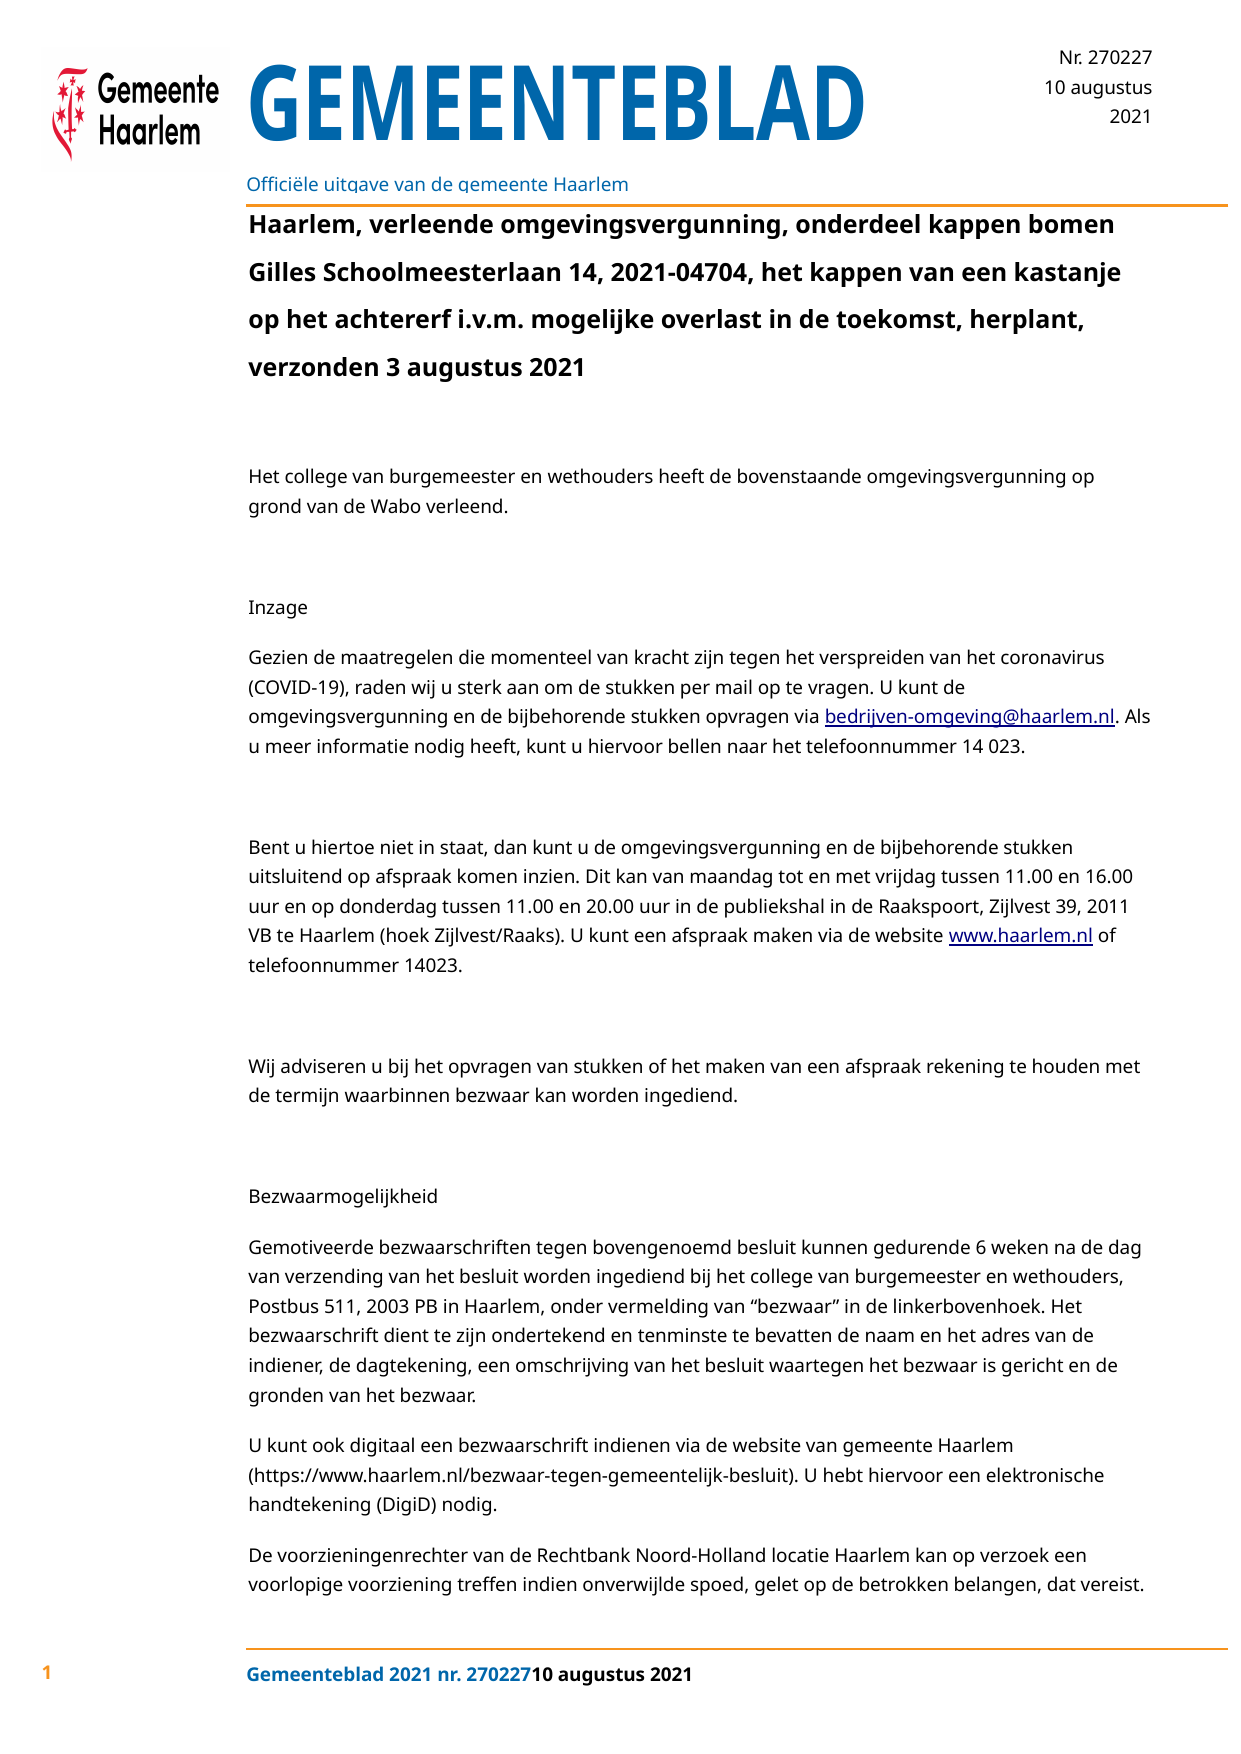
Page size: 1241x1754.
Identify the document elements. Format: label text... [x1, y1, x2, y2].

text Gemotiveerde bezwaarschriften tegen bovengenoemd besluit kunnen gedurende 6 weken na de dag van verzending van het besluit worden ingediend bij het college van burgemeester en wethouders, Postbus 511, 2003 PB in Haarlem, onder vermelding van “bezwaar” in de linkerbovenhoek. Het bezwaarschrift dient te zijn ondertekend en tenminste te bevatten de naam en het adres van de indiener, de dagtekening, een omschrijving van het besluit waartegen het bezwaar is gericht en de gronden van het bezwaar. [248, 1234, 1152, 1408]
text Bezwaarmogelijkheid [248, 1183, 1152, 1209]
picture [41, 47, 231, 172]
text De voorzieningenrechter van de Rechtbank Noord-Holland locatie Haarlem kan op verzoek een voorlopige voorziening treffen indien onverwijlde spoed, gelet op de betrokken belangen, dat vereist. [248, 1542, 1152, 1597]
text Haarlem, verleende omgevingsvergunning, onderdeel kappen bomen Gilles Schoolmeesterlaan 14, 2021-04704, het kappen van een kastanje op het achtererf i.v.m. mogelijke overlast in de toekomst, herplant, verzonden 3 augustus 2021 [248, 207, 1152, 384]
text Wij adviseren u bij het opvragen van stukken of het maken van een afspraak rekening te houden met de termijn waarbinnen bezwaar kan worden ingediend. [248, 1053, 1152, 1108]
text Het college van burgemeester en wethouders heeft de bovenstaande omgevingsvergunning op grond van de Wabo verleend. [248, 463, 1152, 519]
text Inzage [248, 594, 1152, 620]
text Gezien de maatregelen die momenteel van kracht zijn tegen het verspreiden van het coronavirus (COVID-19), raden wij u sterk aan om de stukken per mail op te vragen. U kunt de omgevingsvergunning en de bijbehorende stukken opvragen via bedrijven-omgeving@haarlem.nl. Als u meer informatie nodig heeft, kunt u hiervoor bellen naar het telefoonnummer 14 023. [248, 644, 1152, 759]
text Bent u hiertoe niet in staat, dan kunt u de omgevingsvergunning en de bijbehorende stukken uitsluitend op afspraak komen inzien. Dit kan van maandag tot en met vrijdag tussen 11.00 en 16.00 uur en op donderdag tussen 11.00 en 20.00 uur in de publiekshal in de Raakspoort, Zijlvest 39, 2011 VB te Haarlem (hoek Zijlvest/Raaks). U kunt een afspraak maken via de website www.haarlem.nl of telefoonnummer 14023. [248, 834, 1152, 978]
text U kunt ook digitaal een bezwaarschrift indienen via de website van gemeente Haarlem (https://www.haarlem.nl/bezwaar-tegen-gemeentelijk-besluit). U hebt hiervoor een elektronische handtekening (DigiD) nodig. [248, 1432, 1152, 1517]
